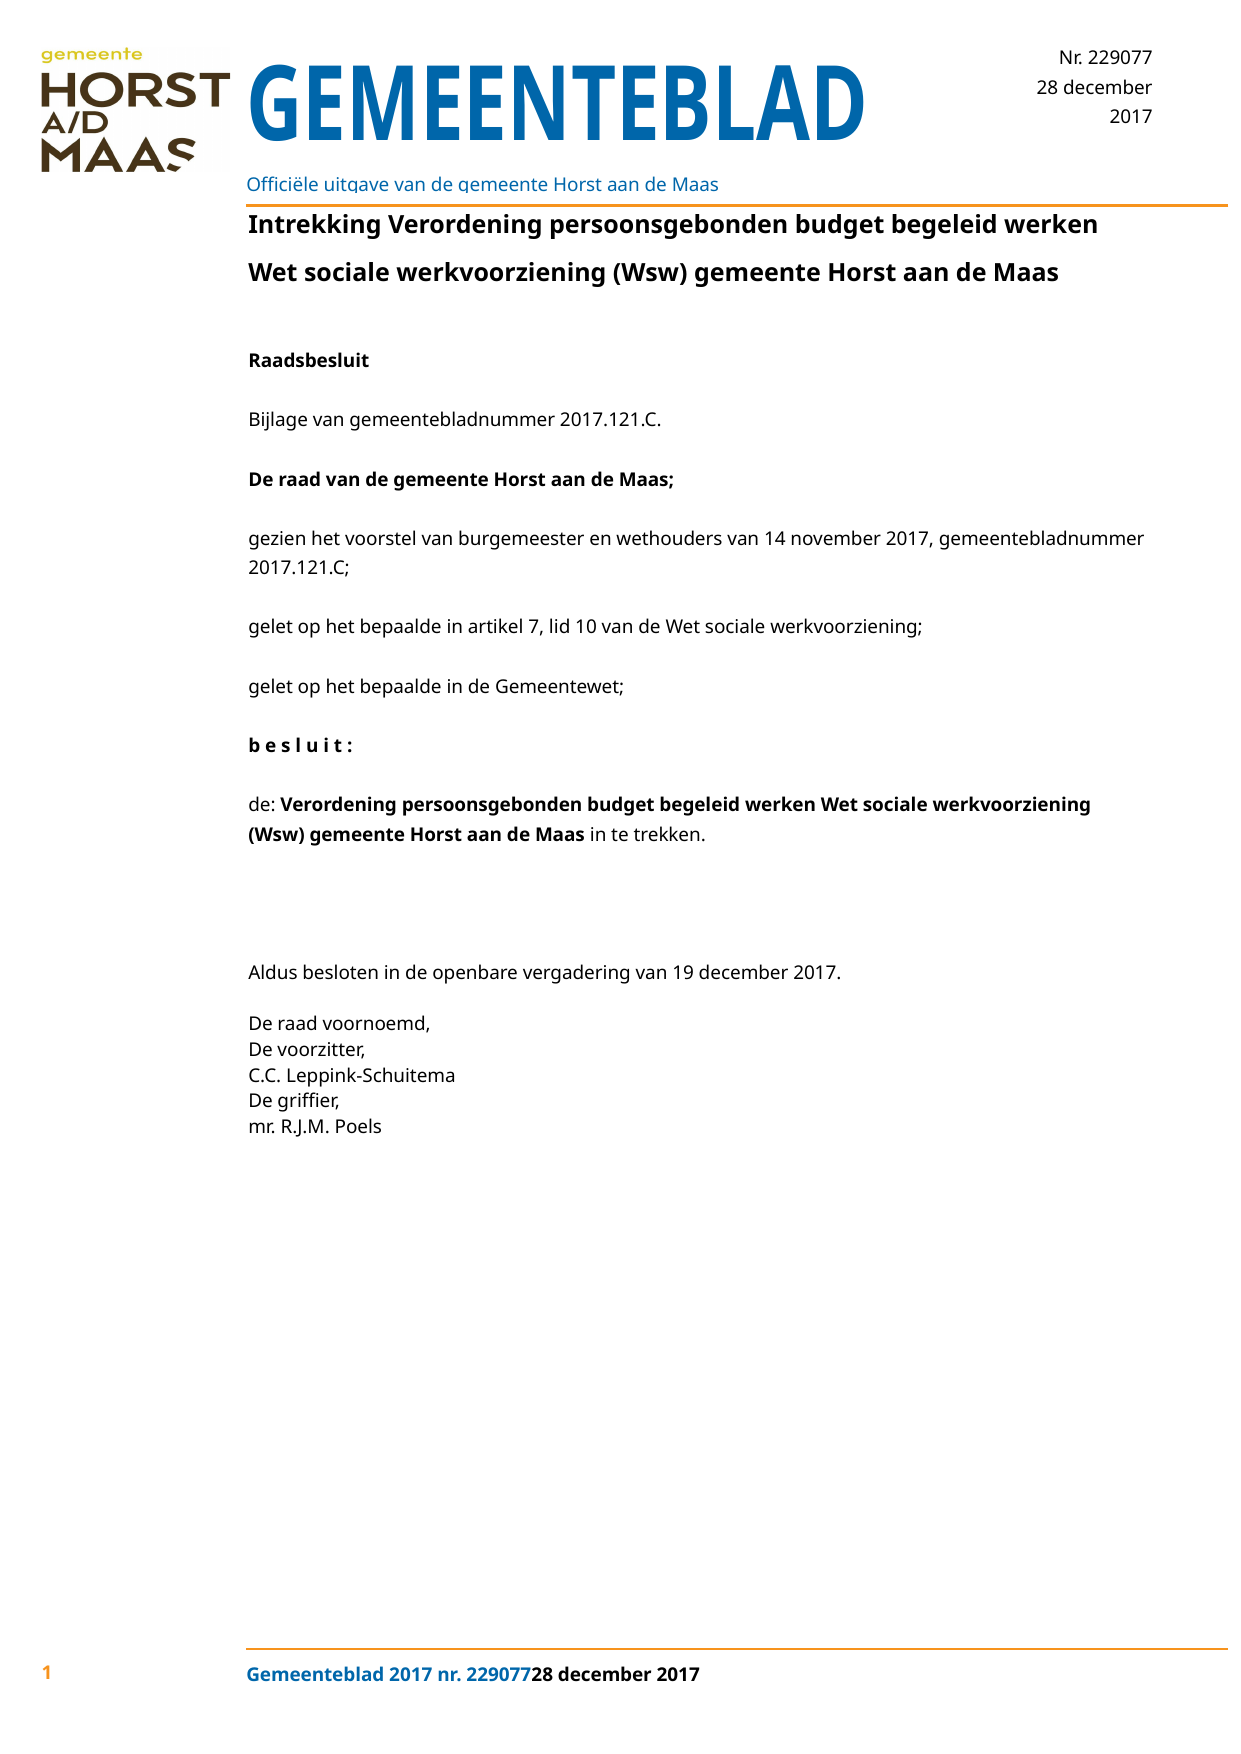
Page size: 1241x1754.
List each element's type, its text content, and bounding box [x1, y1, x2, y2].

text Raadsbesluit [248, 347, 1152, 373]
text De raad van de gemeente Horst aan de Maas; [248, 466, 1152, 492]
picture [41, 47, 231, 172]
text de: Verordening persoonsgebonden budget begeleid werken Wet sociale werkvoorziening (Wsw) gemeente Horst aan de Maas in te trekken. [248, 791, 1152, 847]
text gelet op het bepaalde in de Gemeentewet; [248, 673, 1152, 699]
text Aldus besloten in de openbare vergadering van 19 december 2017. [248, 959, 1152, 984]
text De raad voornoemd, [248, 1010, 1152, 1036]
text De voorzitter, [248, 1036, 1152, 1062]
text gelet op het bepaalde in artikel 7, lid 10 van de Wet sociale werkvoorziening; [248, 614, 1152, 639]
text De griffier, [248, 1087, 1152, 1113]
text gezien het voorstel van burgemeester en wethouders van 14 november 2017, gemeentebladnummer 2017.121.C; [248, 525, 1152, 580]
text C.C. Leppink-Schuitema [248, 1062, 1152, 1087]
text b e s l u i t : [248, 732, 1152, 758]
text Bijlage van gemeentebladnummer 2017.121.C. [248, 407, 1152, 432]
text Intrekking Verordening persoonsgebonden budget begeleid werken Wet sociale werkvoorziening (Wsw) gemeente Horst aan de Maas [248, 207, 1152, 288]
text mr. R.J.M. Poels [248, 1113, 1152, 1139]
